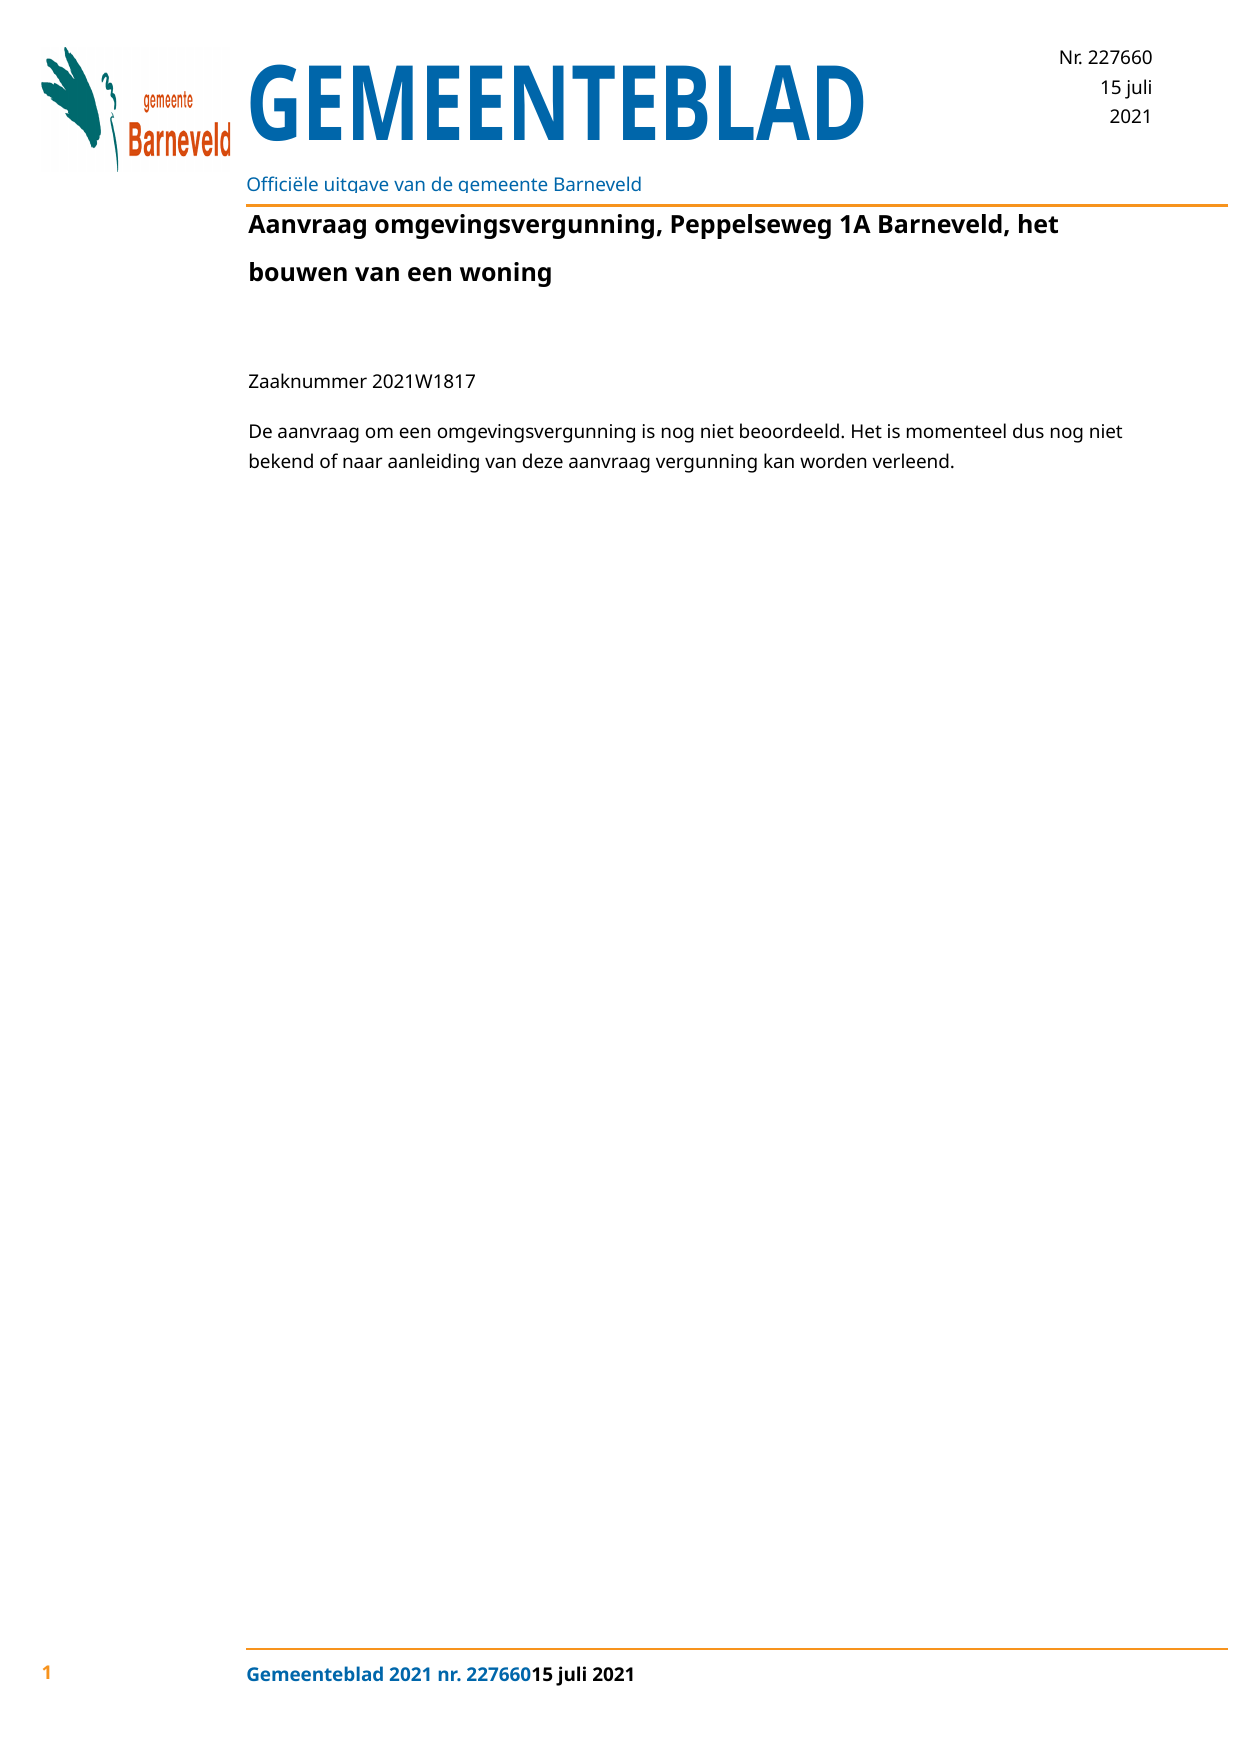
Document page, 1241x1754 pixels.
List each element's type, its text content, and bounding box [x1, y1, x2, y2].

picture [41, 47, 231, 172]
text Zaaknummer 2021W1817 [248, 368, 1152, 394]
text De aanvraag om een omgevingsvergunning is nog niet beoordeeld. Het is momenteel dus nog niet bekend of naar aanleiding van deze aanvraag vergunning kan worden verleend. [248, 419, 1152, 474]
text Aanvraag omgevingsvergunning, Peppelseweg 1A Barneveld, het bouwen van een woning [248, 207, 1152, 288]
